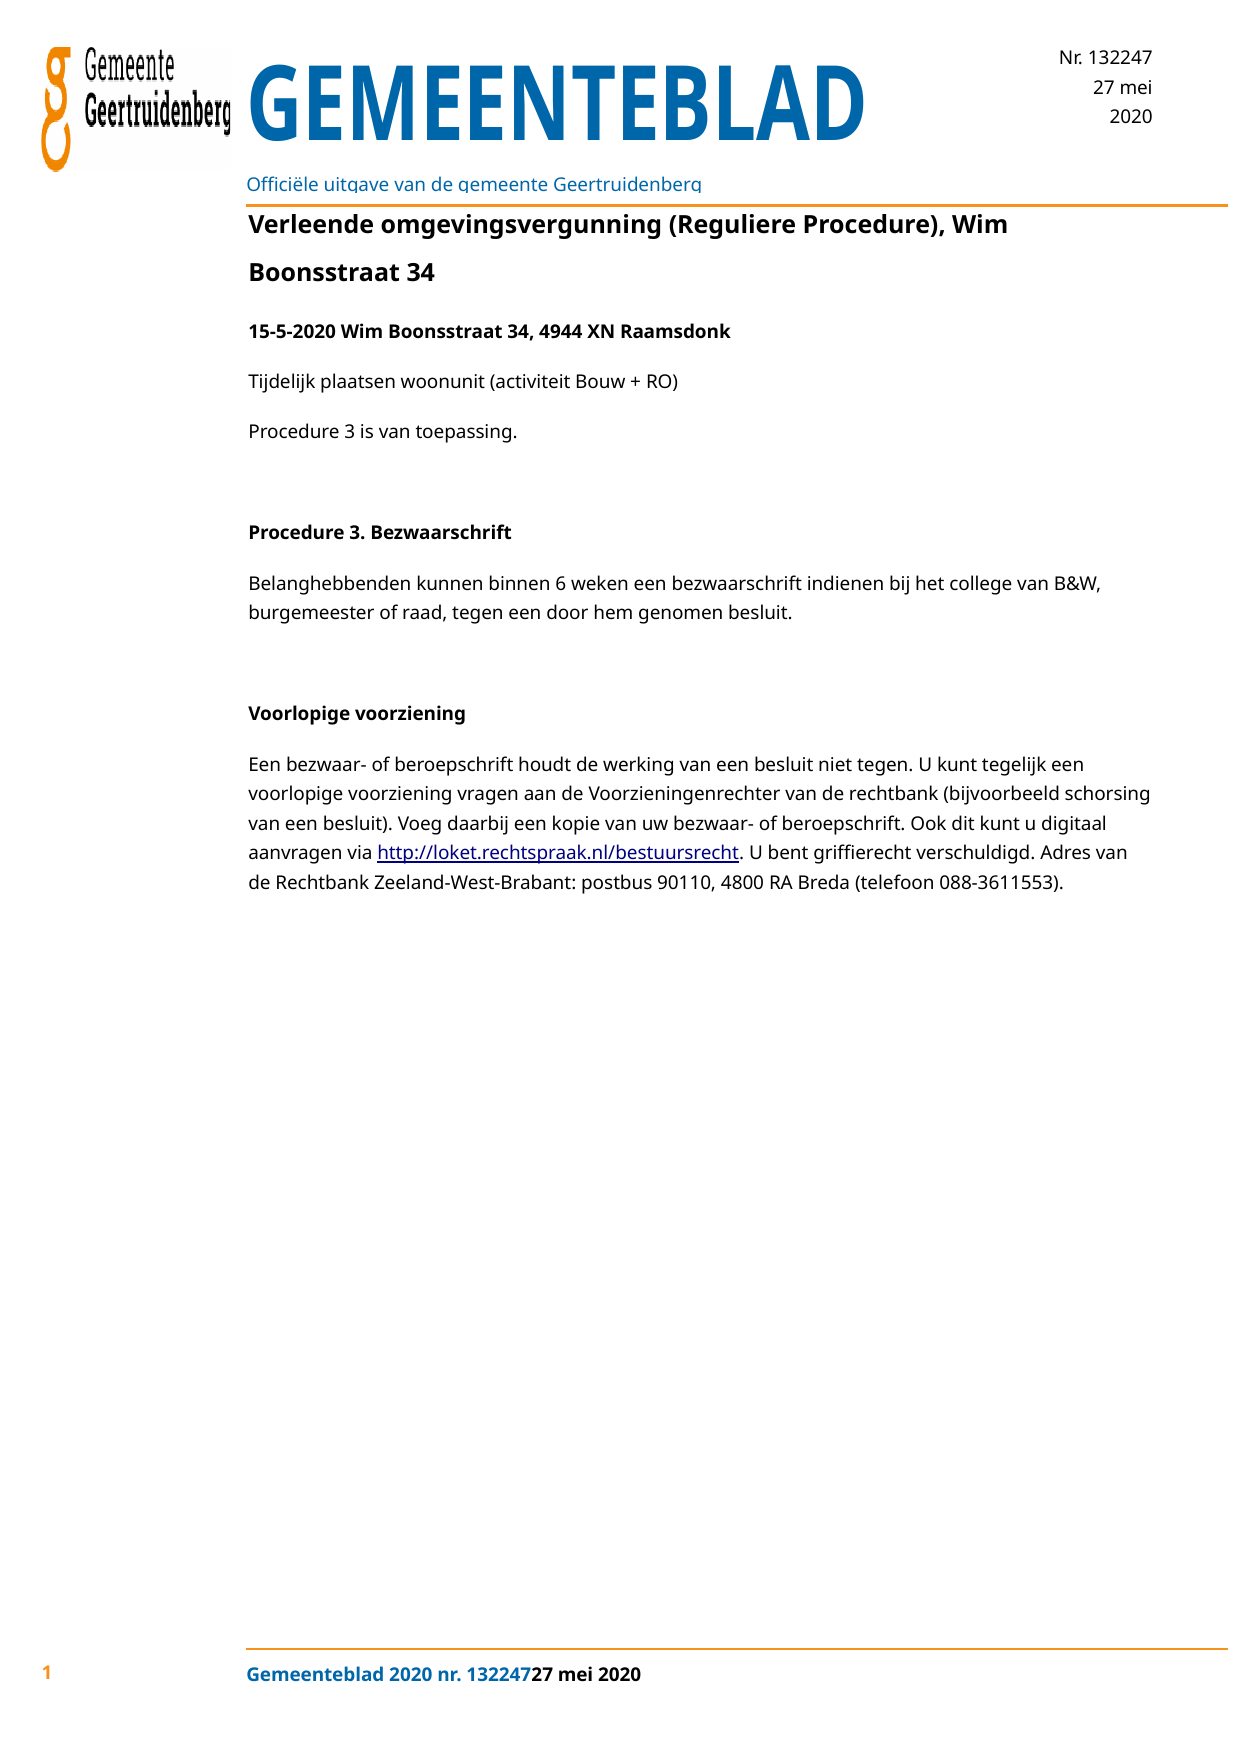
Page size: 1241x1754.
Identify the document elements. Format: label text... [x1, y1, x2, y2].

picture [41, 47, 231, 172]
text Procedure 3. Bezwaarschrift [248, 519, 1152, 545]
text Verleende omgevingsvergunning (Reguliere Procedure), Wim Boonsstraat 34 [248, 207, 1152, 288]
text Voorlopige voorziening [248, 700, 1152, 726]
text Procedure 3 is van toepassing. [248, 419, 1152, 444]
text 15-5-2020 Wim Boonsstraat 34, 4944 XN Raamsdonk [248, 318, 1152, 344]
text Tijdelijk plaatsen woonunit (activiteit Bouw + RO) [248, 368, 1152, 394]
text Een bezwaar- of beroepschrift houdt de werking van een besluit niet tegen. U kunt tegelijk een voorlopige voorziening vragen aan de Voorzieningenrechter van de rechtbank (bijvoorbeeld schorsing van een besluit). Voeg daarbij een kopie van uw bezwaar- of beroepschrift. Ook dit kunt u digitaal aanvragen via http://loket.rechtspraak.nl/bestuursrecht. U bent griffierecht verschuldigd. Adres van de Rechtbank Zeeland-West-Brabant: postbus 90110, 4800 RA Breda (telefoon 088-3611553). [248, 751, 1152, 895]
text Belanghebbenden kunnen binnen 6 weken een bezwaarschrift indienen bij het college van B&W, burgemeester of raad, tegen een door hem genomen besluit. [248, 570, 1152, 625]
